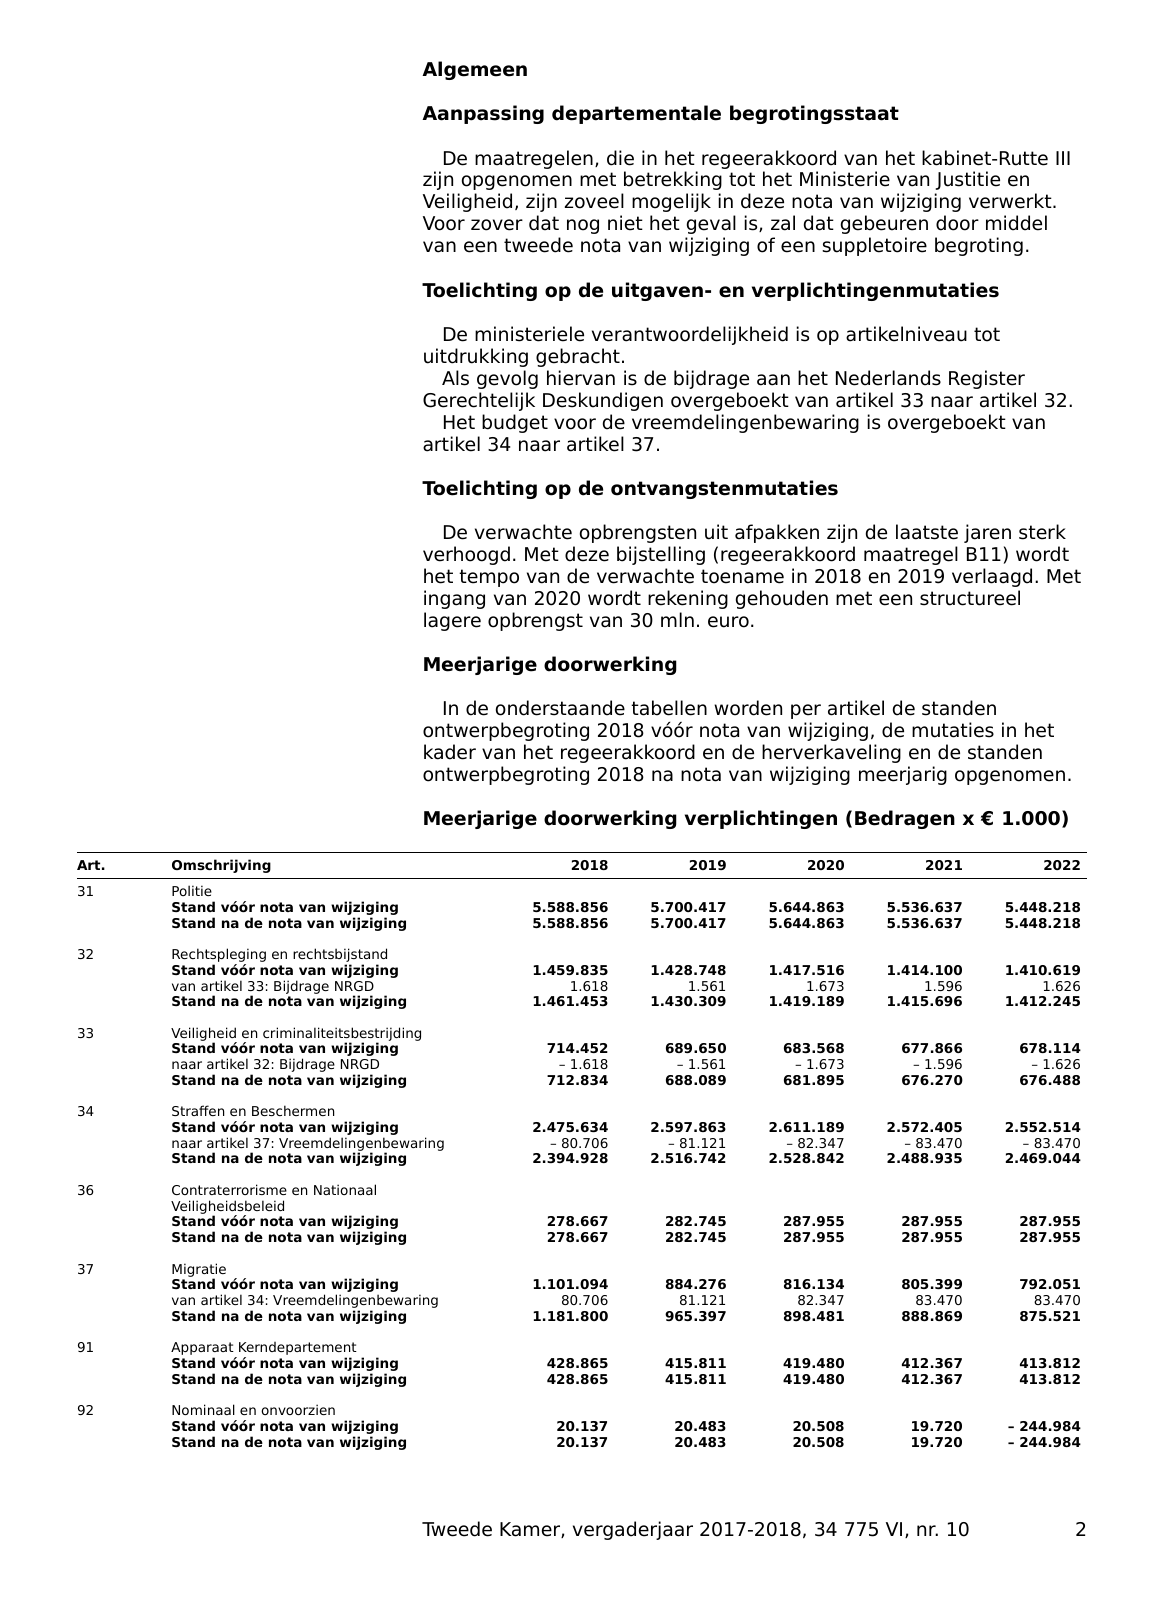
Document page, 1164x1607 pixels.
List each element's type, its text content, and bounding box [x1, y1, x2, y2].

table_cell 1.618 [496, 978, 614, 994]
table_cell [77, 1136, 165, 1151]
table_cell [969, 1183, 1087, 1214]
table_cell 1.414.100 [850, 963, 968, 978]
table_cell [77, 1073, 165, 1088]
table_cell – 1.618 [496, 1057, 614, 1073]
table_cell 20.137 [496, 1419, 614, 1434]
table_cell 278.667 [496, 1230, 614, 1246]
table_cell [77, 1151, 165, 1167]
table_cell [614, 1324, 732, 1340]
table_cell Stand na de nota van wijziging [165, 915, 496, 931]
table_cell [77, 1167, 165, 1183]
table_cell 2.572.405 [850, 1120, 968, 1136]
table_cell 5.700.417 [614, 915, 732, 931]
table_cell Straffen en Beschermen [165, 1104, 496, 1120]
table_cell 36 [77, 1183, 165, 1214]
table_cell 412.367 [850, 1356, 968, 1372]
table_cell 413.812 [969, 1356, 1087, 1372]
table_cell [77, 900, 165, 915]
table_header Art. [77, 853, 165, 878]
table_cell 5.644.863 [732, 915, 850, 931]
table_cell [77, 1214, 165, 1230]
table_cell 428.865 [496, 1372, 614, 1387]
table_cell 965.397 [614, 1309, 732, 1324]
table_cell [732, 931, 850, 947]
table_cell [732, 1026, 850, 1041]
table_cell [496, 1246, 614, 1261]
table_cell 5.536.637 [850, 915, 968, 931]
table_cell [732, 1089, 850, 1104]
table_cell [850, 1324, 968, 1340]
subtitle Meerjarige doorwerking [422, 654, 1087, 676]
table_cell 415.811 [614, 1356, 732, 1372]
table_cell 2.528.842 [732, 1151, 850, 1167]
table_cell [850, 1167, 968, 1183]
table_cell 419.480 [732, 1372, 850, 1387]
table_cell 1.430.309 [614, 994, 732, 1010]
table_cell 1.181.800 [496, 1309, 614, 1324]
table_cell 20.137 [496, 1435, 614, 1450]
table_cell [496, 1089, 614, 1104]
table_cell 91 [77, 1340, 165, 1356]
table_cell 888.869 [850, 1309, 968, 1324]
text De maatregelen, die in het regeerakkoord van het kabinet-Rutte III zijn opgenomen met betrekking tot het Ministerie van Justitie en Veiligheid, zijn zoveel mogelijk in deze nota van wijziging verwerkt. Voor zover dat nog niet het geval is, zal dat gebeuren door middel van een tweede nota van wijziging of een suppletoire begroting. [422, 147, 1087, 257]
table_cell [850, 1340, 968, 1356]
table_cell 287.955 [850, 1230, 968, 1246]
table_cell Stand na de nota van wijziging [165, 1435, 496, 1450]
table_cell 714.452 [496, 1041, 614, 1057]
table_cell 1.419.189 [732, 994, 850, 1010]
table_cell [969, 1167, 1087, 1183]
table_cell Stand vóór nota van wijziging [165, 1277, 496, 1293]
table_cell 1.626 [969, 978, 1087, 994]
table_cell 83.470 [969, 1293, 1087, 1309]
table_cell Nominaal en onvoorzien [165, 1403, 496, 1419]
table_cell [850, 879, 968, 900]
table_cell [165, 1167, 496, 1183]
table_cell [732, 1387, 850, 1403]
table_cell Apparaat Kerndepartement [165, 1340, 496, 1356]
text De ministeriele verantwoordelijkheid is op artikelniveau tot uitdrukking gebracht. [422, 324, 1087, 368]
table_cell [165, 1324, 496, 1340]
table_cell [732, 1104, 850, 1120]
table_cell 92 [77, 1403, 165, 1419]
text Het budget voor de vreemdelingenbewaring is overgeboekt van artikel 34 naar artikel 37. [422, 412, 1087, 456]
table_cell [614, 879, 732, 900]
table_cell 2.516.742 [614, 1151, 732, 1167]
table_cell 20.483 [614, 1435, 732, 1450]
table_cell [614, 1403, 732, 1419]
table_cell 413.812 [969, 1372, 1087, 1387]
table_cell [732, 1167, 850, 1183]
table_cell Stand vóór nota van wijziging [165, 1041, 496, 1057]
table_cell [496, 879, 614, 900]
table_cell Stand vóór nota van wijziging [165, 1214, 496, 1230]
table_cell 5.448.218 [969, 900, 1087, 915]
table_cell [77, 1293, 165, 1309]
table_cell – 80.706 [496, 1136, 614, 1151]
table_cell [77, 1041, 165, 1057]
table_cell 278.667 [496, 1214, 614, 1230]
table_cell Politie [165, 879, 496, 900]
table_cell 875.521 [969, 1309, 1087, 1324]
table_cell [969, 1403, 1087, 1419]
table_cell [165, 1450, 496, 1466]
table_cell 2.597.863 [614, 1120, 732, 1136]
table_cell 31 [77, 879, 165, 900]
table_cell 287.955 [850, 1214, 968, 1230]
table_cell [496, 1340, 614, 1356]
table_cell – 83.470 [850, 1136, 968, 1151]
table_cell [165, 1246, 496, 1261]
table_cell 1.412.245 [969, 994, 1087, 1010]
table_cell [77, 1324, 165, 1340]
table_cell – 1.626 [969, 1057, 1087, 1073]
table_cell [969, 1026, 1087, 1041]
table_cell 5.588.856 [496, 900, 614, 915]
table_cell [969, 1089, 1087, 1104]
table_cell Stand na de nota van wijziging [165, 1372, 496, 1387]
table_cell 428.865 [496, 1356, 614, 1372]
table_cell 2.611.189 [732, 1120, 850, 1136]
table_cell – 1.673 [732, 1057, 850, 1073]
table_cell 712.834 [496, 1073, 614, 1088]
table_cell Contraterrorisme en Nationaal Veiligheidsbeleid [165, 1183, 496, 1214]
table_cell 5.644.863 [732, 900, 850, 915]
table_cell [732, 1183, 850, 1214]
table_cell [77, 1277, 165, 1293]
table_cell [496, 947, 614, 963]
table_cell [77, 994, 165, 1010]
table_cell 287.955 [732, 1214, 850, 1230]
table_cell [732, 879, 850, 900]
table_cell [496, 1167, 614, 1183]
table_cell [614, 1026, 732, 1041]
table_cell Stand na de nota van wijziging [165, 1230, 496, 1246]
table_cell 287.955 [969, 1230, 1087, 1246]
table_cell 683.568 [732, 1041, 850, 1057]
table_cell [850, 1450, 968, 1466]
table_cell [77, 1356, 165, 1372]
table_header 2021 [850, 853, 968, 878]
table_cell [732, 947, 850, 963]
table_cell [850, 1089, 968, 1104]
table_cell 898.481 [732, 1309, 850, 1324]
table_cell [614, 1450, 732, 1466]
table_cell 2.475.634 [496, 1120, 614, 1136]
table_cell Stand vóór nota van wijziging [165, 963, 496, 978]
table_cell [614, 1246, 732, 1261]
table_cell [850, 1246, 968, 1261]
text In de onderstaande tabellen worden per artikel de standen ontwerpbegroting 2018 vóór nota van wijziging, de mutaties in het kader van het regeerakkoord en de herverkaveling en de standen ontwerpbegroting 2018 na nota van wijziging meerjarig opgenomen. [422, 698, 1087, 786]
table_cell [969, 1104, 1087, 1120]
table_cell [77, 1230, 165, 1246]
table_cell 1.596 [850, 978, 968, 994]
table_cell [77, 1309, 165, 1324]
table_cell 287.955 [732, 1230, 850, 1246]
table_cell [77, 978, 165, 994]
table_cell 83.470 [850, 1293, 968, 1309]
table_cell [850, 947, 968, 963]
table_header 2020 [732, 853, 850, 878]
table_header 2022 [969, 853, 1087, 878]
table_cell 1.428.748 [614, 963, 732, 978]
text De verwachte opbrengsten uit afpakken zijn de laatste jaren sterk verhoogd. Met deze bijstelling (regeerakkoord maatregel B11) wordt het tempo van de verwachte toename in 2018 en 2019 verlaagd. Met ingang van 2020 wordt rekening gehouden met een structureel lagere opbrengst van 30 mln. euro. [422, 522, 1087, 632]
table_cell 1.410.619 [969, 963, 1087, 978]
table_cell [77, 915, 165, 931]
table_cell Stand na de nota van wijziging [165, 1151, 496, 1167]
table_cell 1.101.094 [496, 1277, 614, 1293]
table_cell van artikel 34: Vreemdelingenbewaring [165, 1293, 496, 1309]
table_cell 5.700.417 [614, 900, 732, 915]
table_cell 689.650 [614, 1041, 732, 1057]
table_cell [850, 1183, 968, 1214]
table_cell [496, 1324, 614, 1340]
table_cell [969, 931, 1087, 947]
table_cell [732, 1340, 850, 1356]
table_cell – 82.347 [732, 1136, 850, 1151]
table_cell 2.394.928 [496, 1151, 614, 1167]
table_cell 419.480 [732, 1356, 850, 1372]
table_cell 34 [77, 1104, 165, 1120]
table_cell 816.134 [732, 1277, 850, 1293]
table_cell 5.536.637 [850, 900, 968, 915]
table_cell [496, 1010, 614, 1026]
table_cell 1.561 [614, 978, 732, 994]
table_cell [496, 1026, 614, 1041]
table_cell 1.461.453 [496, 994, 614, 1010]
table_cell – 244.984 [969, 1419, 1087, 1434]
table_cell [496, 931, 614, 947]
table_cell 678.114 [969, 1041, 1087, 1057]
table_cell [732, 1450, 850, 1466]
table_cell [496, 1403, 614, 1419]
table_cell 688.089 [614, 1073, 732, 1088]
subtitle Toelichting op de ontvangstenmutaties [422, 478, 1087, 500]
table_cell [850, 1387, 968, 1403]
table_cell 1.459.835 [496, 963, 614, 978]
table_cell 287.955 [969, 1214, 1087, 1230]
table_cell [969, 1010, 1087, 1026]
table_cell Stand vóór nota van wijziging [165, 900, 496, 915]
table_cell 81.121 [614, 1293, 732, 1309]
table_cell 2.469.044 [969, 1151, 1087, 1167]
table_cell [614, 947, 732, 963]
table_cell 1.415.696 [850, 994, 968, 1010]
table_cell 282.745 [614, 1214, 732, 1230]
table_cell 1.417.516 [732, 963, 850, 978]
table_cell [614, 1183, 732, 1214]
table_cell 5.588.856 [496, 915, 614, 931]
table_header 2019 [614, 853, 732, 878]
table_cell 19.720 [850, 1435, 968, 1450]
table_cell Stand na de nota van wijziging [165, 1309, 496, 1324]
table_cell 33 [77, 1026, 165, 1041]
table_header Omschrijving [165, 853, 496, 878]
table_cell 2.488.935 [850, 1151, 968, 1167]
table_cell [77, 1089, 165, 1104]
table_cell [614, 1167, 732, 1183]
table_cell [77, 1120, 165, 1136]
table_cell [850, 1010, 968, 1026]
subtitle Algemeen [422, 59, 1087, 81]
table_cell [614, 1089, 732, 1104]
table_cell [496, 1183, 614, 1214]
table_cell [969, 947, 1087, 963]
table_cell [614, 1010, 732, 1026]
table_cell [614, 1387, 732, 1403]
table_cell 412.367 [850, 1372, 968, 1387]
table_cell [850, 1026, 968, 1041]
subtitle Toelichting op de uitgaven- en verplichtingenmutaties [422, 279, 1087, 301]
table_cell 20.483 [614, 1419, 732, 1434]
table_cell 805.399 [850, 1277, 968, 1293]
table_cell naar artikel 32: Bijdrage NRGD [165, 1057, 496, 1073]
table_cell Rechtspleging en rechtsbijstand [165, 947, 496, 963]
table_cell van artikel 33: Bijdrage NRGD [165, 978, 496, 994]
table_cell – 83.470 [969, 1136, 1087, 1151]
table_cell [77, 963, 165, 978]
table_cell [850, 1403, 968, 1419]
table_cell 282.745 [614, 1230, 732, 1246]
table_cell Stand vóór nota van wijziging [165, 1356, 496, 1372]
table_cell [969, 1261, 1087, 1277]
table_cell [732, 1403, 850, 1419]
table_cell [77, 931, 165, 947]
table_cell [165, 931, 496, 947]
table_cell [850, 1261, 968, 1277]
table_cell Veiligheid en criminaliteitsbestrijding [165, 1026, 496, 1041]
table_cell 681.895 [732, 1073, 850, 1088]
table_cell [969, 1340, 1087, 1356]
table_cell Stand na de nota van wijziging [165, 994, 496, 1010]
table_cell [77, 1387, 165, 1403]
table_cell 792.051 [969, 1277, 1087, 1293]
table_cell [614, 1340, 732, 1356]
table_cell [969, 1387, 1087, 1403]
subtitle Aanpassing departementale begrotingsstaat [422, 103, 1087, 125]
table_cell [614, 1104, 732, 1120]
table_cell – 1.561 [614, 1057, 732, 1073]
table_cell [850, 1104, 968, 1120]
table_cell 884.276 [614, 1277, 732, 1293]
table_cell 20.508 [732, 1435, 850, 1450]
table_cell [77, 1372, 165, 1387]
table_cell [165, 1089, 496, 1104]
table_cell 1.673 [732, 978, 850, 994]
table_cell [77, 1450, 165, 1466]
table_cell [496, 1450, 614, 1466]
table_cell naar artikel 37: Vreemdelingenbewaring [165, 1136, 496, 1151]
table_cell [165, 1010, 496, 1026]
table_cell [732, 1010, 850, 1026]
table_cell [77, 1419, 165, 1434]
table_cell – 244.984 [969, 1435, 1087, 1450]
table_cell [496, 1387, 614, 1403]
table_cell – 1.596 [850, 1057, 968, 1073]
table_cell 2.552.514 [969, 1120, 1087, 1136]
table_cell [969, 1324, 1087, 1340]
table_cell [614, 931, 732, 947]
table_cell [969, 1246, 1087, 1261]
table_cell 19.720 [850, 1419, 968, 1434]
table_cell [969, 1450, 1087, 1466]
table_cell 676.488 [969, 1073, 1087, 1088]
table_cell 415.811 [614, 1372, 732, 1387]
table_cell [165, 1387, 496, 1403]
table_cell 37 [77, 1261, 165, 1277]
table_cell [77, 1057, 165, 1073]
table_cell 20.508 [732, 1419, 850, 1434]
table_cell 80.706 [496, 1293, 614, 1309]
table_cell [496, 1261, 614, 1277]
table_cell [969, 879, 1087, 900]
table_cell [77, 1010, 165, 1026]
table_cell 677.866 [850, 1041, 968, 1057]
table_cell [496, 1104, 614, 1120]
table_cell [77, 1435, 165, 1450]
subtitle Meerjarige doorwerking verplichtingen (Bedragen x € 1.000) [422, 808, 1087, 830]
table_cell [732, 1261, 850, 1277]
table_cell [614, 1261, 732, 1277]
table_cell [77, 1246, 165, 1261]
table_cell [732, 1324, 850, 1340]
text Als gevolg hiervan is de bijdrage aan het Nederlands Register Gerechtelijk Deskundigen overgeboekt van artikel 33 naar artikel 32. [422, 368, 1087, 412]
table_cell 82.347 [732, 1293, 850, 1309]
table_cell 676.270 [850, 1073, 968, 1088]
table_header 2018 [496, 853, 614, 878]
table_cell 5.448.218 [969, 915, 1087, 931]
table_cell Stand vóór nota van wijziging [165, 1419, 496, 1434]
table_cell Migratie [165, 1261, 496, 1277]
table_cell – 81.121 [614, 1136, 732, 1151]
table_cell [732, 1246, 850, 1261]
table_cell 32 [77, 947, 165, 963]
table_cell Stand na de nota van wijziging [165, 1073, 496, 1088]
table_cell Stand vóór nota van wijziging [165, 1120, 496, 1136]
table_cell [850, 931, 968, 947]
